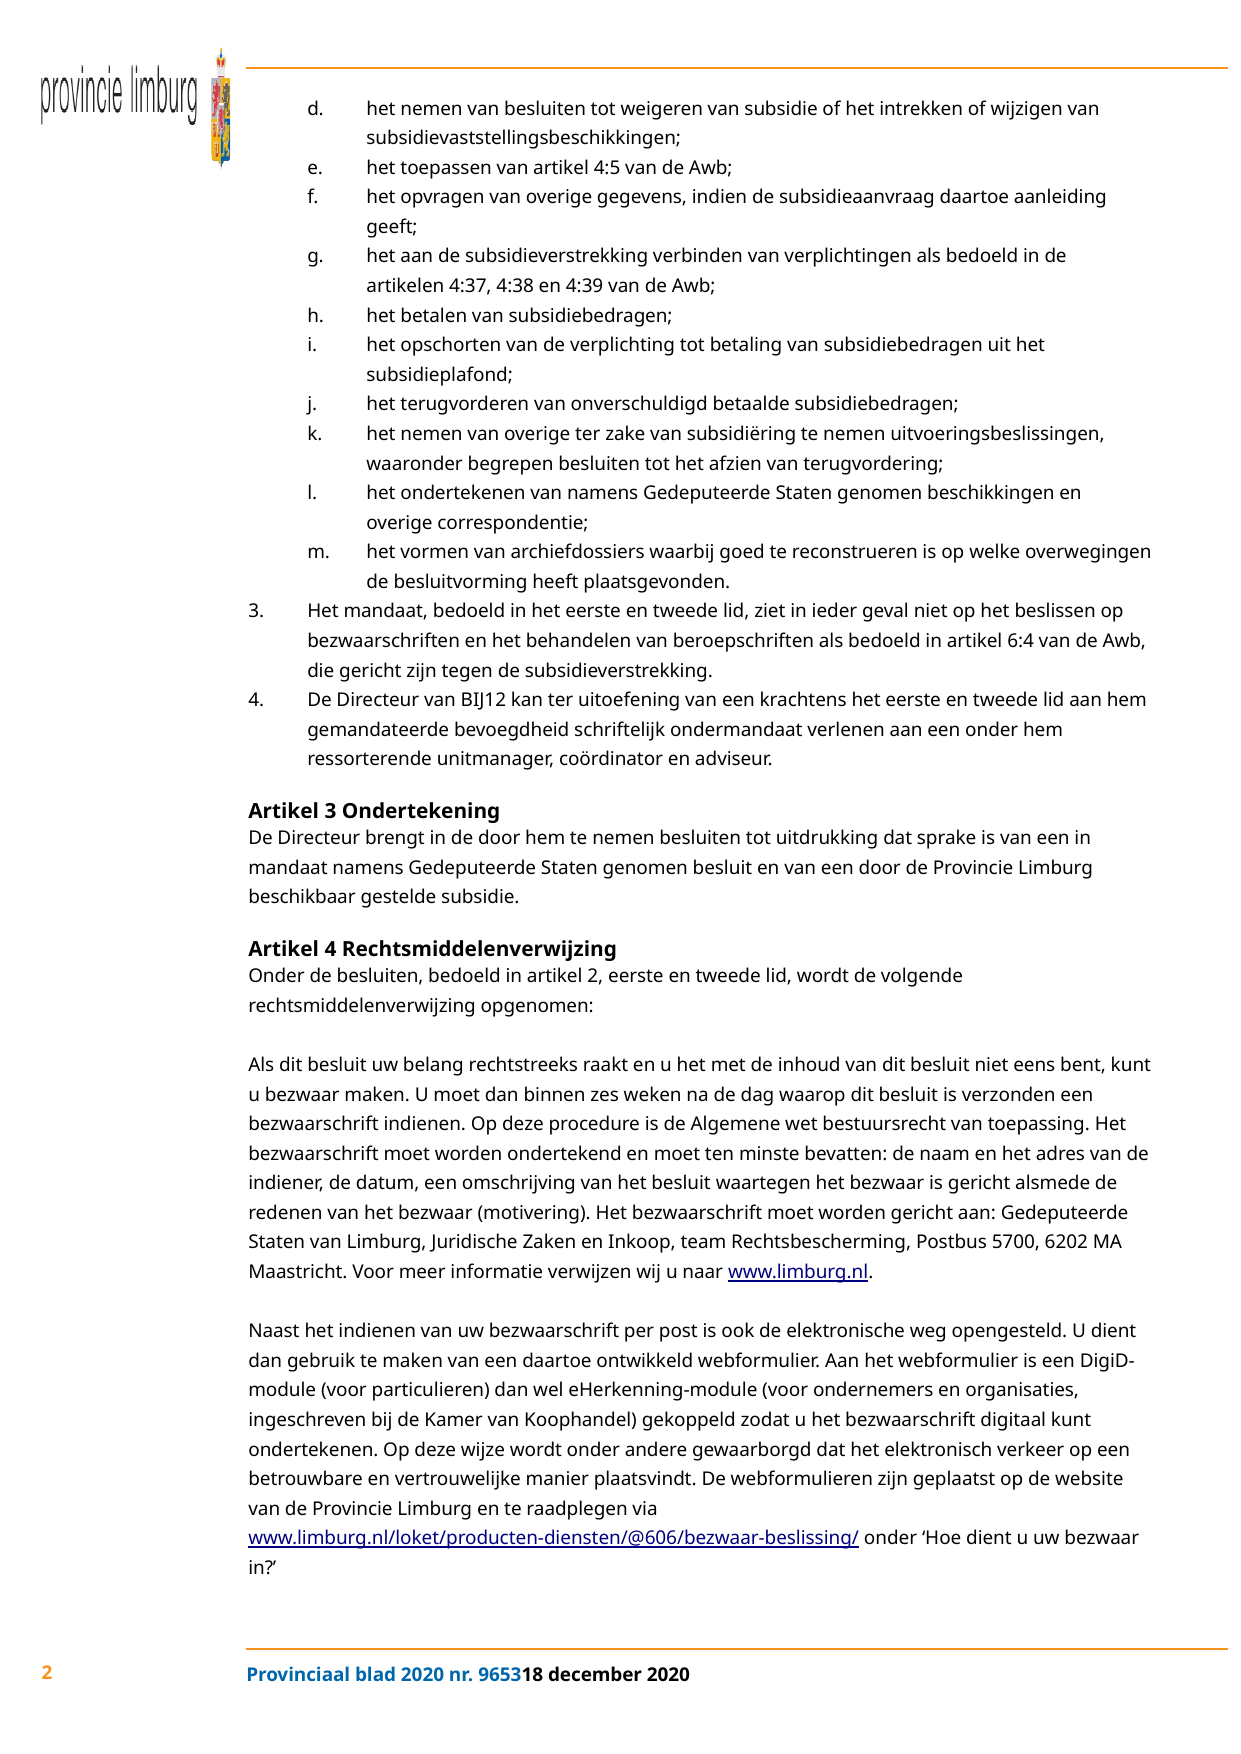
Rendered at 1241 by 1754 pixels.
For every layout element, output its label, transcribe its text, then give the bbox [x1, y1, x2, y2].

text Naast het indienen van uw bezwaarschrift per post is ook de elektronische weg opengesteld. U dient dan gebruik te maken van een daartoe ontwikkeld webformulier. Aan het webformulier is een DigiD-module (voor particulieren) dan wel eHerkenning-module (voor ondernemers en organisaties, ingeschreven bij de Kamer van Koophandel) gekoppeld zodat u het bezwaarschrift digitaal kunt ondertekenen. Op deze wijze wordt onder andere gewaarborgd dat het elektronisch verkeer op een betrouwbare en vertrouwelijke manier plaatsvindt. De webformulieren zijn geplaatst op de website van de Provincie Limburg en te raadplegen via www.limburg.nl/loket/producten-diensten/@606/bezwaar-beslissing/ onder ‘Hoe dient u uw bezwaar in?’ [248, 1317, 1152, 1580]
list het vormen van archiefdossiers waarbij goed te reconstrueren is op welke overwegingen de besluitvorming heeft plaatsgevonden. [307, 538, 1152, 594]
list het aan de subsidieverstrekking verbinden van verplichtingen als bedoeld in de artikelen 4:37, 4:38 en 4:39 van de Awb; [307, 243, 1152, 298]
list het betalen van subsidiebedragen; [307, 302, 1152, 328]
text Artikel 4 Rechtsmiddelenverwijzing [248, 934, 1152, 962]
list De Directeur van BIJ12 kan ter uitoefening van een krachtens het eerste en tweede lid aan hem gemandateerde bevoegdheid schriftelijk ondermandaat verlenen aan een onder hem ressorterende unitmanager, coördinator en adviseur. [248, 686, 1152, 771]
list het nemen van overige ter zake van subsidiëring te nemen uitvoeringsbeslissingen, waaronder begrepen besluiten tot het afzien van terugvordering; [307, 420, 1152, 476]
list het terugvorderen van onverschuldigd betaalde subsidiebedragen; [307, 391, 1152, 416]
list het opschorten van de verplichting tot betaling van subsidiebedragen uit het subsidieplafond; [307, 331, 1152, 387]
list het ondertekenen van namens Gedeputeerde Staten genomen beschikkingen en overige correspondentie; [307, 479, 1152, 535]
text De Directeur brengt in de door hem te nemen besluiten tot uitdrukking dat sprake is van een in mandaat namens Gedeputeerde Staten genomen besluit en van een door de Provincie Limburg beschikbaar gestelde subsidie. [248, 824, 1152, 909]
picture [41, 47, 231, 172]
list het nemen van besluiten tot weigeren van subsidie of het intrekken of wijzigen van subsidievaststellingsbeschikkingen; [307, 95, 1152, 150]
list het toepassen van artikel 4:5 van de Awb; [307, 154, 1152, 180]
text Artikel 3 Ondertekening [248, 796, 1152, 824]
text Onder de besluiten, bedoeld in artikel 2, eerste en tweede lid, wordt de volgende rechtsmiddelenverwijzing opgenomen: [248, 962, 1152, 1018]
list het opvragen van overige gegevens, indien de subsidieaanvraag daartoe aanleiding geeft; [307, 183, 1152, 239]
list Het mandaat, bedoeld in het eerste en tweede lid, ziet in ieder geval niet op het beslissen op bezwaarschriften en het behandelen van beroepschriften als bedoeld in artikel 6:4 van de Awb, die gericht zijn tegen de subsidieverstrekking. [248, 598, 1152, 683]
text Als dit besluit uw belang rechtstreeks raakt en u het met de inhoud van dit besluit niet eens bent, kunt u bezwaar maken. U moet dan binnen zes weken na de dag waarop dit besluit is verzonden een bezwaarschrift indienen. Op deze procedure is de Algemene wet bestuursrecht van toepassing. Het bezwaarschrift moet worden ondertekend en moet ten minste bevatten: de naam en het adres van de indiener, de datum, een omschrijving van het besluit waartegen het bezwaar is gericht alsmede de redenen van het bezwaar (motivering). Het bezwaarschrift moet worden gericht aan: Gedeputeerde Staten van Limburg, Juridische Zaken en Inkoop, team Rechtsbescherming, Postbus 5700, 6202 MA Maastricht. Voor meer informatie verwijzen wij u naar www.limburg.nl. [248, 1051, 1152, 1284]
